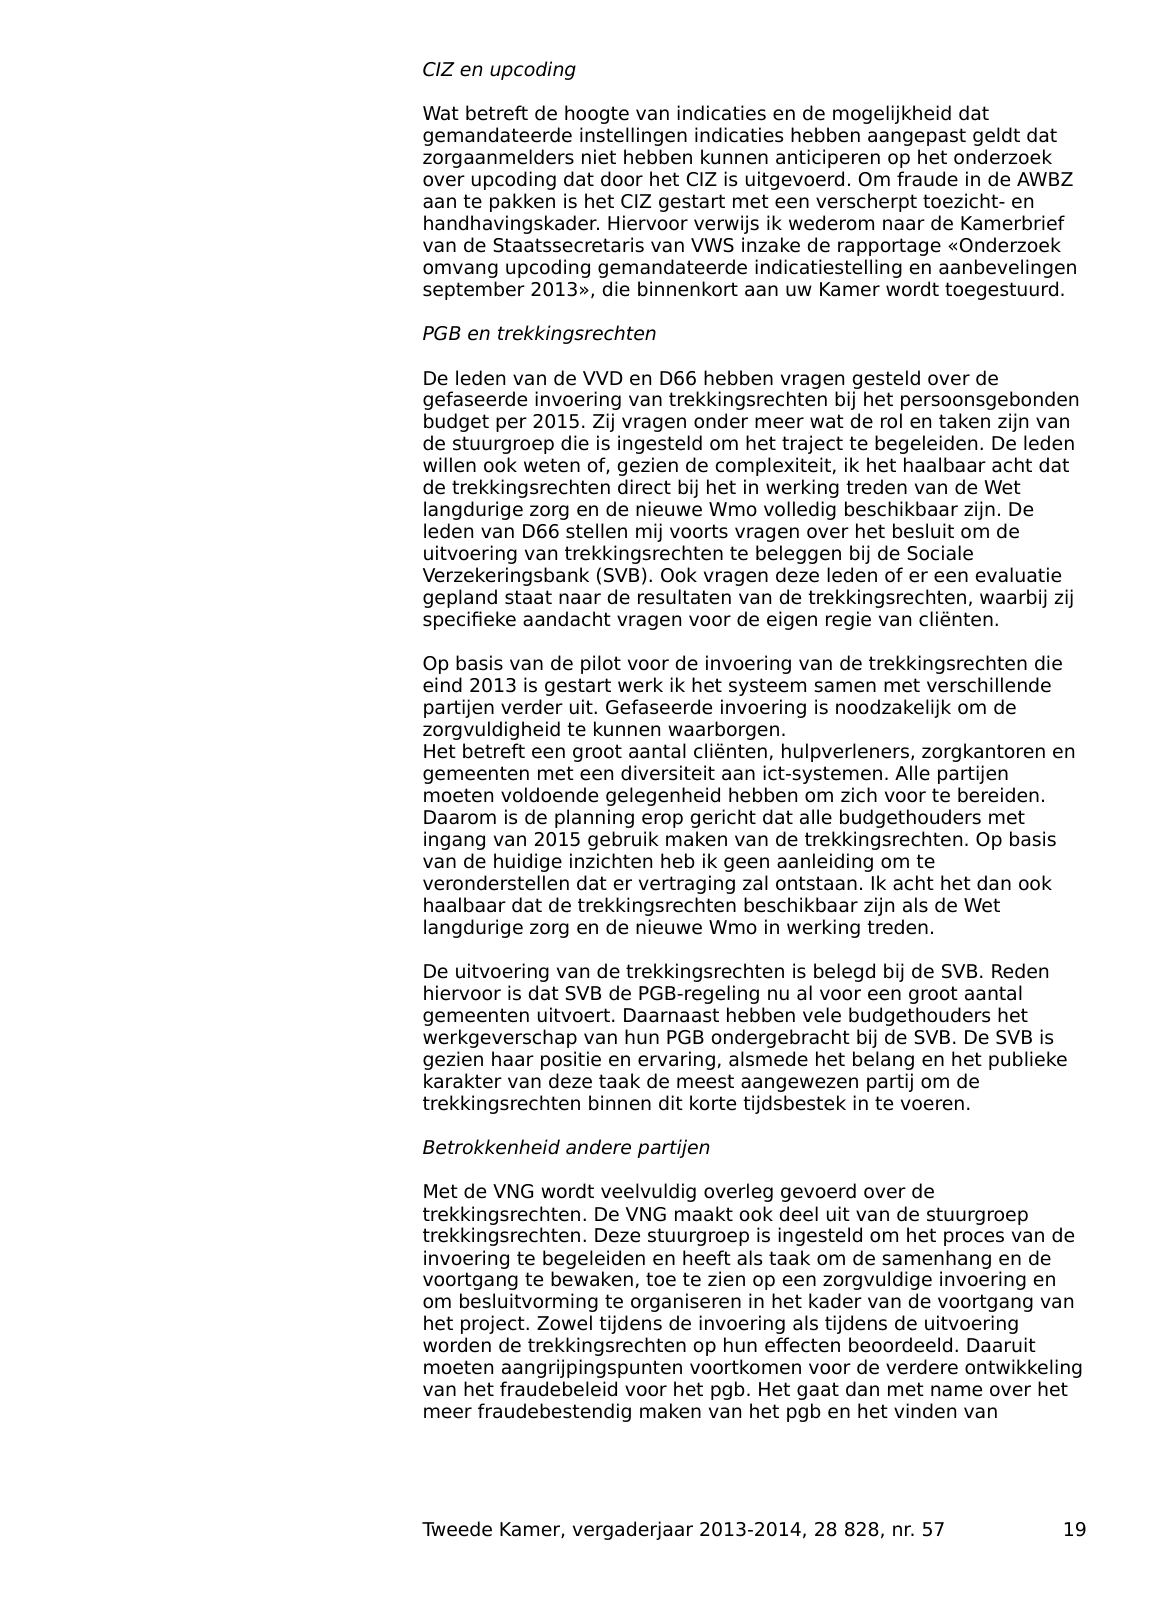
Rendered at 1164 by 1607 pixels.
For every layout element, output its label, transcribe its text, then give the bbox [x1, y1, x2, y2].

subtitle CIZ en upcoding [422, 59, 1087, 81]
text Met de VNG wordt veelvuldig overleg gevoerd over de trekkingsrechten. De VNG maakt ook deel uit van de stuurgroep trekkingsrechten. Deze stuurgroep is ingesteld om het proces van de invoering te begeleiden en heeft als taak om de samenhang en de voortgang te bewaken, toe te zien op een zorgvuldige invoering en om besluitvorming te organiseren in het kader van de voortgang van het project. Zowel tijdens de invoering als tijdens de uitvoering worden de trekkingsrechten op hun effecten beoordeeld. Daaruit moeten aangrijpingspunten voortkomen voor de verdere ontwikkeling van het fraudebeleid voor het pgb. Het gaat dan met name over het meer fraudebestendig maken van het pgb en het vinden van [422, 1181, 1087, 1423]
subtitle PGB en trekkingsrechten [422, 323, 1087, 345]
text Het betreft een groot aantal cliënten, hulpverleners, zorgkantoren en gemeenten met een diversiteit aan ict-systemen. Alle partijen moeten voldoende gelegenheid hebben om zich voor te bereiden. Daarom is de planning erop gericht dat alle budgethouders met ingang van 2015 gebruik maken van de trekkingsrechten. Op basis van de huidige inzichten heb ik geen aanleiding om te veronderstellen dat er vertraging zal ontstaan. Ik acht het dan ook haalbaar dat de trekkingsrechten beschikbaar zijn als de Wet langdurige zorg en de nieuwe Wmo in werking treden. [422, 741, 1087, 939]
text Wat betreft de hoogte van indicaties en de mogelijkheid dat gemandateerde instellingen indicaties hebben aangepast geldt dat zorgaanmelders niet hebben kunnen anticiperen op het onderzoek over upcoding dat door het CIZ is uitgevoerd. Om fraude in de AWBZ aan te pakken is het CIZ gestart met een verscherpt toezicht- en handhavingskader. Hiervoor verwijs ik wederom naar de Kamerbrief van de Staatssecretaris van VWS inzake de rapportage «Onderzoek omvang upcoding gemandateerde indicatiestelling en aanbevelingen september 2013», die binnenkort aan uw Kamer wordt toegestuurd. [422, 103, 1087, 301]
subtitle Betrokkenheid andere partijen [422, 1137, 1087, 1159]
text De uitvoering van de trekkingsrechten is belegd bij de SVB. Reden hiervoor is dat SVB de PGB-regeling nu al voor een groot aantal gemeenten uitvoert. Daarnaast hebben vele budgethouders het werkgeverschap van hun PGB ondergebracht bij de SVB. De SVB is gezien haar positie en ervaring, alsmede het belang en het publieke karakter van deze taak de meest aangewezen partij om de trekkingsrechten binnen dit korte tijdsbestek in te voeren. [422, 961, 1087, 1115]
text De leden van de VVD en D66 hebben vragen gesteld over de gefaseerde invoering van trekkingsrechten bij het persoonsgebonden budget per 2015. Zij vragen onder meer wat de rol en taken zijn van de stuurgroep die is ingesteld om het traject te begeleiden. De leden willen ook weten of, gezien de complexiteit, ik het haalbaar acht dat de trekkingsrechten direct bij het in werking treden van de Wet langdurige zorg en de nieuwe Wmo volledig beschikbaar zijn. De leden van D66 stellen mij voorts vragen over het besluit om de uitvoering van trekkingsrechten te beleggen bij de Sociale Verzekeringsbank (SVB). Ook vragen deze leden of er een evaluatie gepland staat naar de resultaten van de trekkingsrechten, waarbij zij specifieke aandacht vragen voor de eigen regie van cliënten. [422, 367, 1087, 631]
text Op basis van de pilot voor de invoering van de trekkingsrechten die eind 2013 is gestart werk ik het systeem samen met verschillende partijen verder uit. Gefaseerde invoering is noodzakelijk om de zorgvuldigheid te kunnen waarborgen. [422, 653, 1087, 741]
